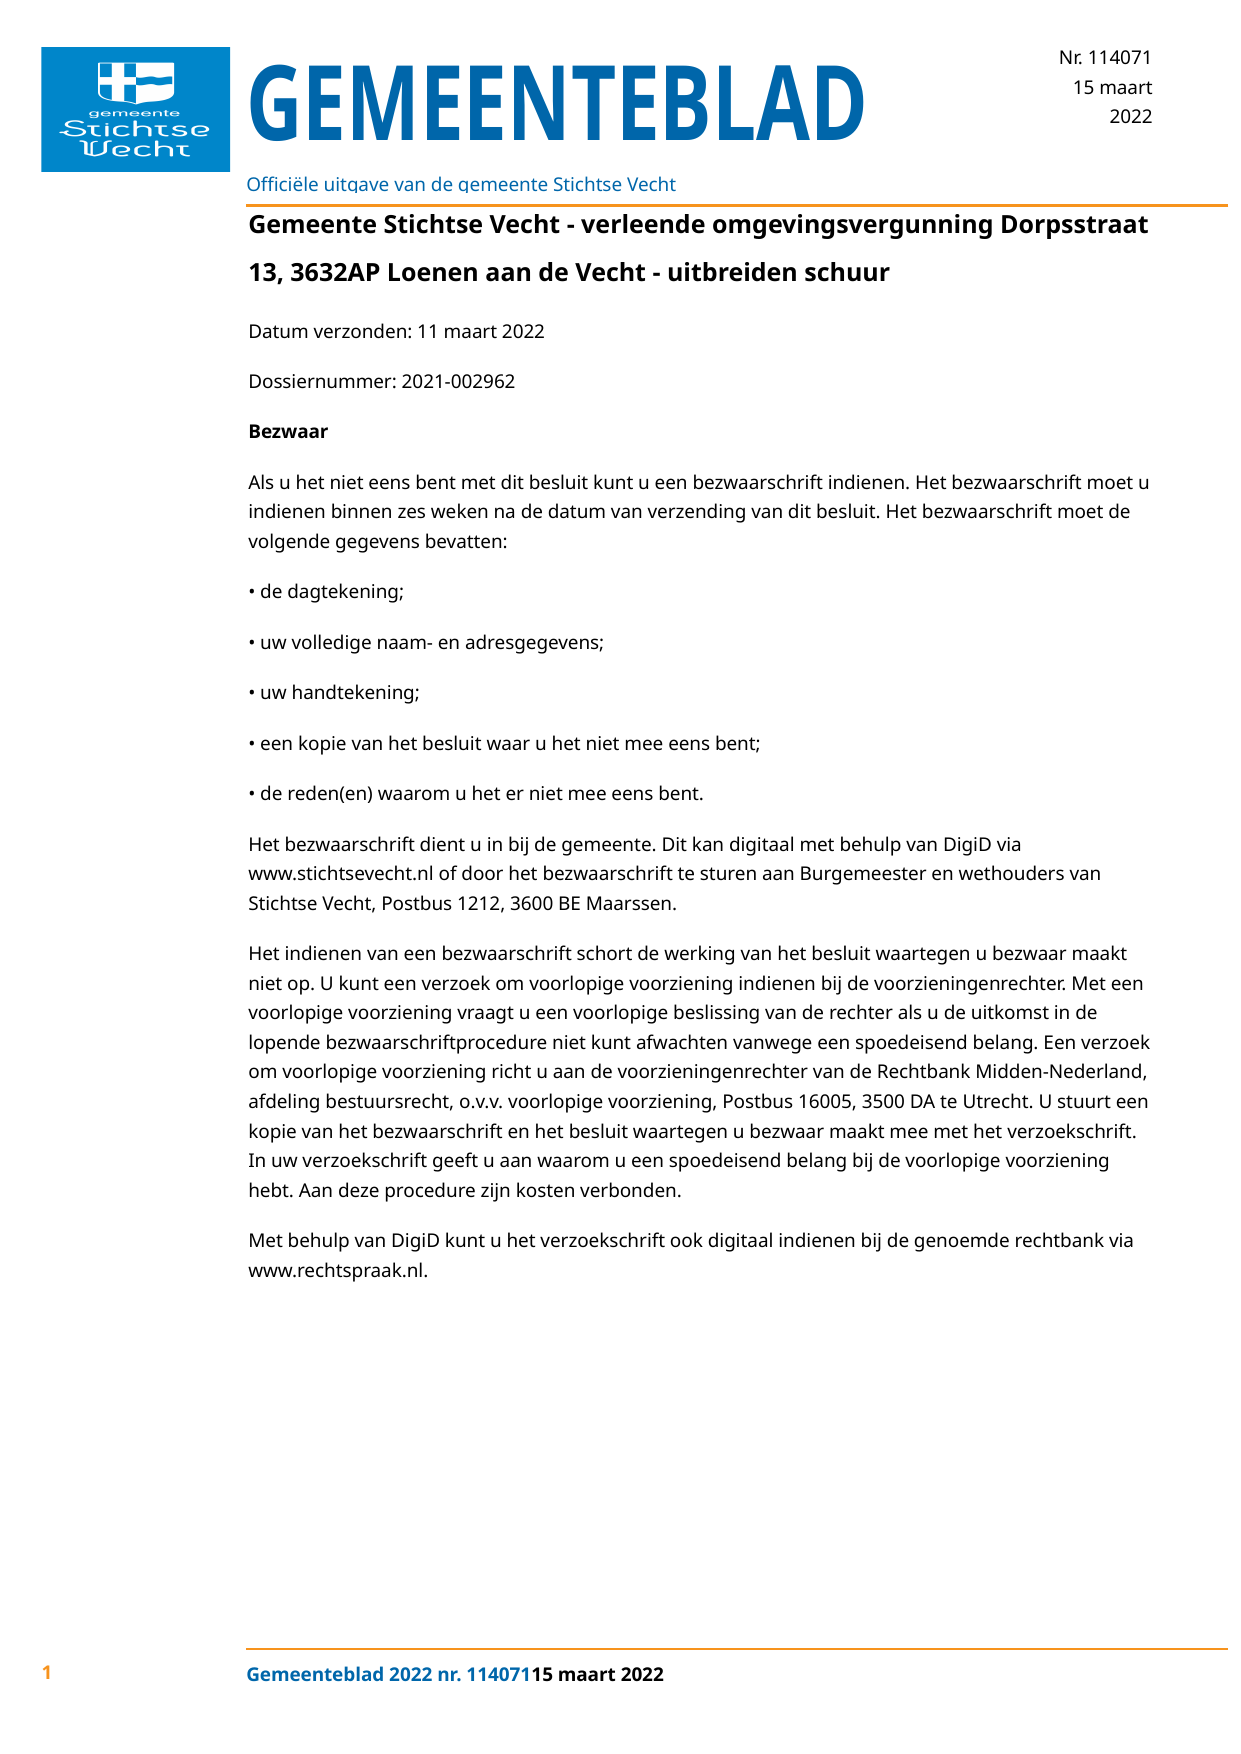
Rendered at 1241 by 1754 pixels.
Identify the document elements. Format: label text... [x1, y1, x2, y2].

text • de dagtekening; [248, 579, 1152, 604]
text Het indienen van een bezwaarschrift schort de werking van het besluit waartegen u bezwaar maakt niet op. U kunt een verzoek om voorlopige voorziening indienen bij de voorzieningenrechter. Met een voorlopige voorziening vraagt u een voorlopige beslissing van de rechter als u de uitkomst in de lopende bezwaarschriftprocedure niet kunt afwachten vanwege een spoedeisend belang. Een verzoek om voorlopige voorziening richt u aan de voorzieningenrechter van de Rechtbank Midden-Nederland, afdeling bestuursrecht, o.v.v. voorlopige voorziening, Postbus 16005, 3500 DA te Utrecht. U stuurt een kopie van het bezwaarschrift en het besluit waartegen u bezwaar maakt mee met het verzoekschrift. In uw verzoekschrift geeft u aan waarom u een spoedeisend belang bij de voorlopige voorziening hebt. Aan deze procedure zijn kosten verbonden. [248, 940, 1152, 1203]
text • uw handtekening; [248, 679, 1152, 705]
text • uw volledige naam- en adresgegevens; [248, 629, 1152, 655]
text Als u het niet eens bent met dit besluit kunt u een bezwaarschrift indienen. Het bezwaarschrift moet u indienen binnen zes weken na de datum van verzending van dit besluit. Het bezwaarschrift moet de volgende gegevens bevatten: [248, 469, 1152, 554]
text Met behulp van DigiD kunt u het verzoekschrift ook digitaal indienen bij de genoemde rechtbank via www.rechtspraak.nl. [248, 1227, 1152, 1283]
text • een kopie van het besluit waar u het niet mee eens bent; [248, 730, 1152, 756]
text Het bezwaarschrift dient u in bij de gemeente. Dit kan digitaal met behulp van DigiD via www.stichtsevecht.nl of door het bezwaarschrift te sturen aan Burgemeester en wethouders van Stichtse Vecht, Postbus 1212, 3600 BE Maarssen. [248, 831, 1152, 916]
text • de reden(en) waarom u het er niet mee eens bent. [248, 780, 1152, 806]
text Dossiernummer: 2021-002962 [248, 368, 1152, 394]
text Gemeente Stichtse Vecht - verleende omgevingsvergunning Dorpsstraat 13, 3632AP Loenen aan de Vecht - uitbreiden schuur [248, 207, 1152, 288]
picture [137, 63, 174, 103]
text Bezwaar [248, 419, 1152, 444]
text Datum verzonden: 11 maart 2022 [248, 318, 1152, 344]
picture [99, 63, 135, 101]
